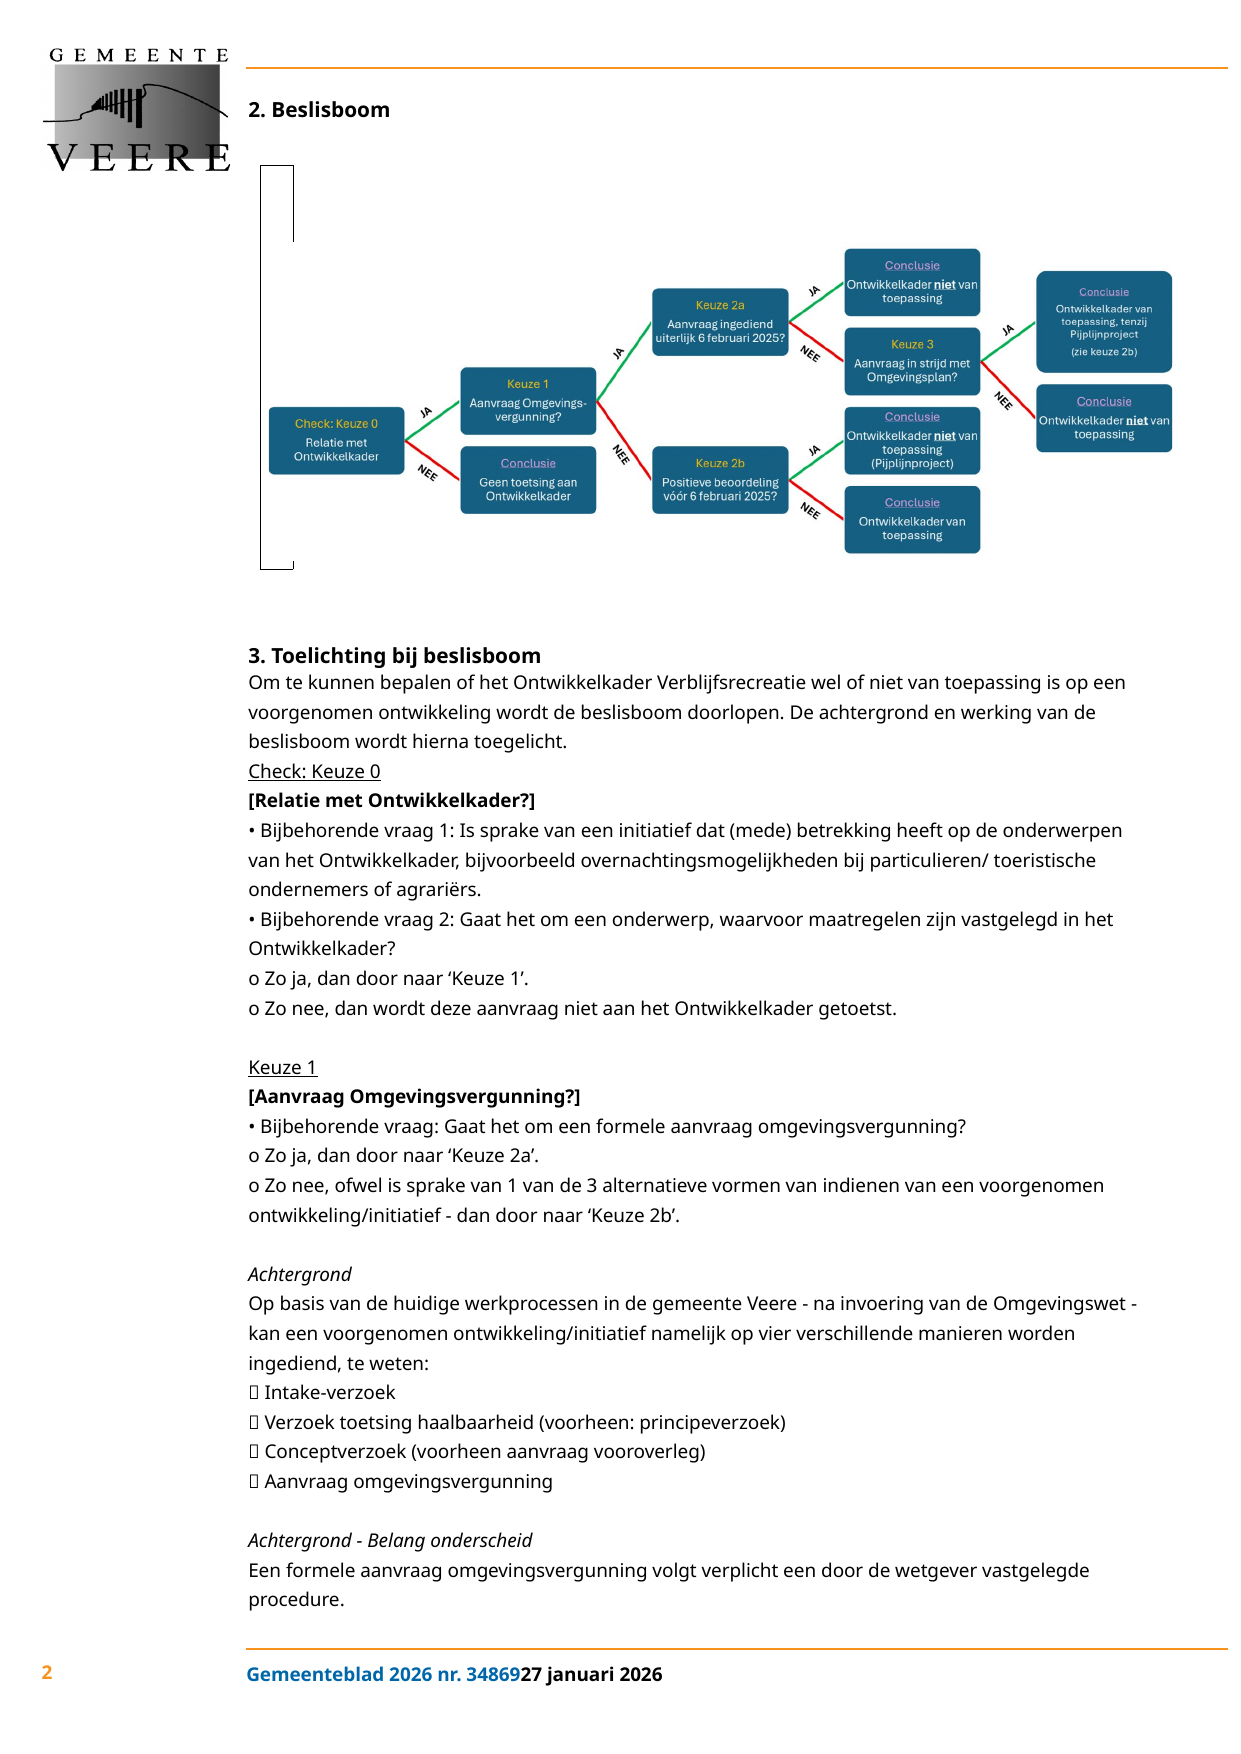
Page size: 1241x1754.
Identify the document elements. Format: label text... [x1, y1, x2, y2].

text Achtergrond - Belang onderscheid [248, 1527, 1152, 1553]
text 2. Beslisboom [248, 95, 1152, 123]
text [Aanvraag Omgevingsvergunning?] [248, 1083, 1152, 1109]
text Check: Keuze 0 [248, 758, 1152, 784]
text • Bijbehorende vraag 2: Gaat het om een onderwerp, waarvoor maatregelen zijn vastgelegd in het Ontwikkelkader? [248, 906, 1152, 961]
text  Aanvraag omgevingsvergunning [248, 1468, 1152, 1494]
text 3. Toelichting bij beslisboom [248, 641, 1152, 669]
text Op basis van de huidige werkprocessen in de gemeente Veere - na invoering van de Omgevingswet - kan een voorgenomen ontwikkeling/initiatief namelijk op vier verschillende manieren worden ingediend, te weten: [248, 1291, 1152, 1376]
text o Zo nee, ofwel is sprake van 1 van de 3 alternatieve vormen van indienen van een voorgenomen ontwikkeling/initiatief - dan door naar ‘Keuze 2b’. [248, 1172, 1152, 1228]
text o Zo ja, dan door naar ‘Keuze 2a’. [248, 1143, 1152, 1168]
text Keuze 1 [248, 1054, 1152, 1080]
text • Bijbehorende vraag: Gaat het om een formele aanvraag omgevingsvergunning? [248, 1113, 1152, 1139]
text o Zo nee, dan wordt deze aanvraag niet aan het Ontwikkelkader getoetst. [248, 995, 1152, 1021]
text Om te kunnen bepalen of het Ontwikkelkader Verblijfsrecreatie wel of niet van toepassing is op een voorgenomen ontwikkeling wordt de beslisboom doorlopen. De achtergrond en werking van de beslisboom wordt hierna toegelicht. [248, 669, 1152, 754]
picture [268, 242, 1173, 561]
picture [41, 47, 231, 172]
text  Intake-verzoek [248, 1379, 1152, 1405]
text [Relatie met Ontwikkelkader?] [248, 788, 1152, 813]
text  Conceptverzoek (voorheen aanvraag vooroverleg) [248, 1438, 1152, 1464]
text  Verzoek toetsing haalbaarheid (voorheen: principeverzoek) [248, 1409, 1152, 1435]
text Achtergrond [248, 1261, 1152, 1287]
text Een formele aanvraag omgevingsvergunning volgt verplicht een door de wetgever vastgelegde procedure. [248, 1557, 1152, 1612]
text • Bijbehorende vraag 1: Is sprake van een initiatief dat (mede) betrekking heeft op de onderwerpen van het Ontwikkelkader, bijvoorbeeld overnachtingsmogelijkheden bij particulieren/ toeristische ondernemers of agrariërs. [248, 817, 1152, 902]
text o Zo ja, dan door naar ‘Keuze 1’. [248, 965, 1152, 991]
